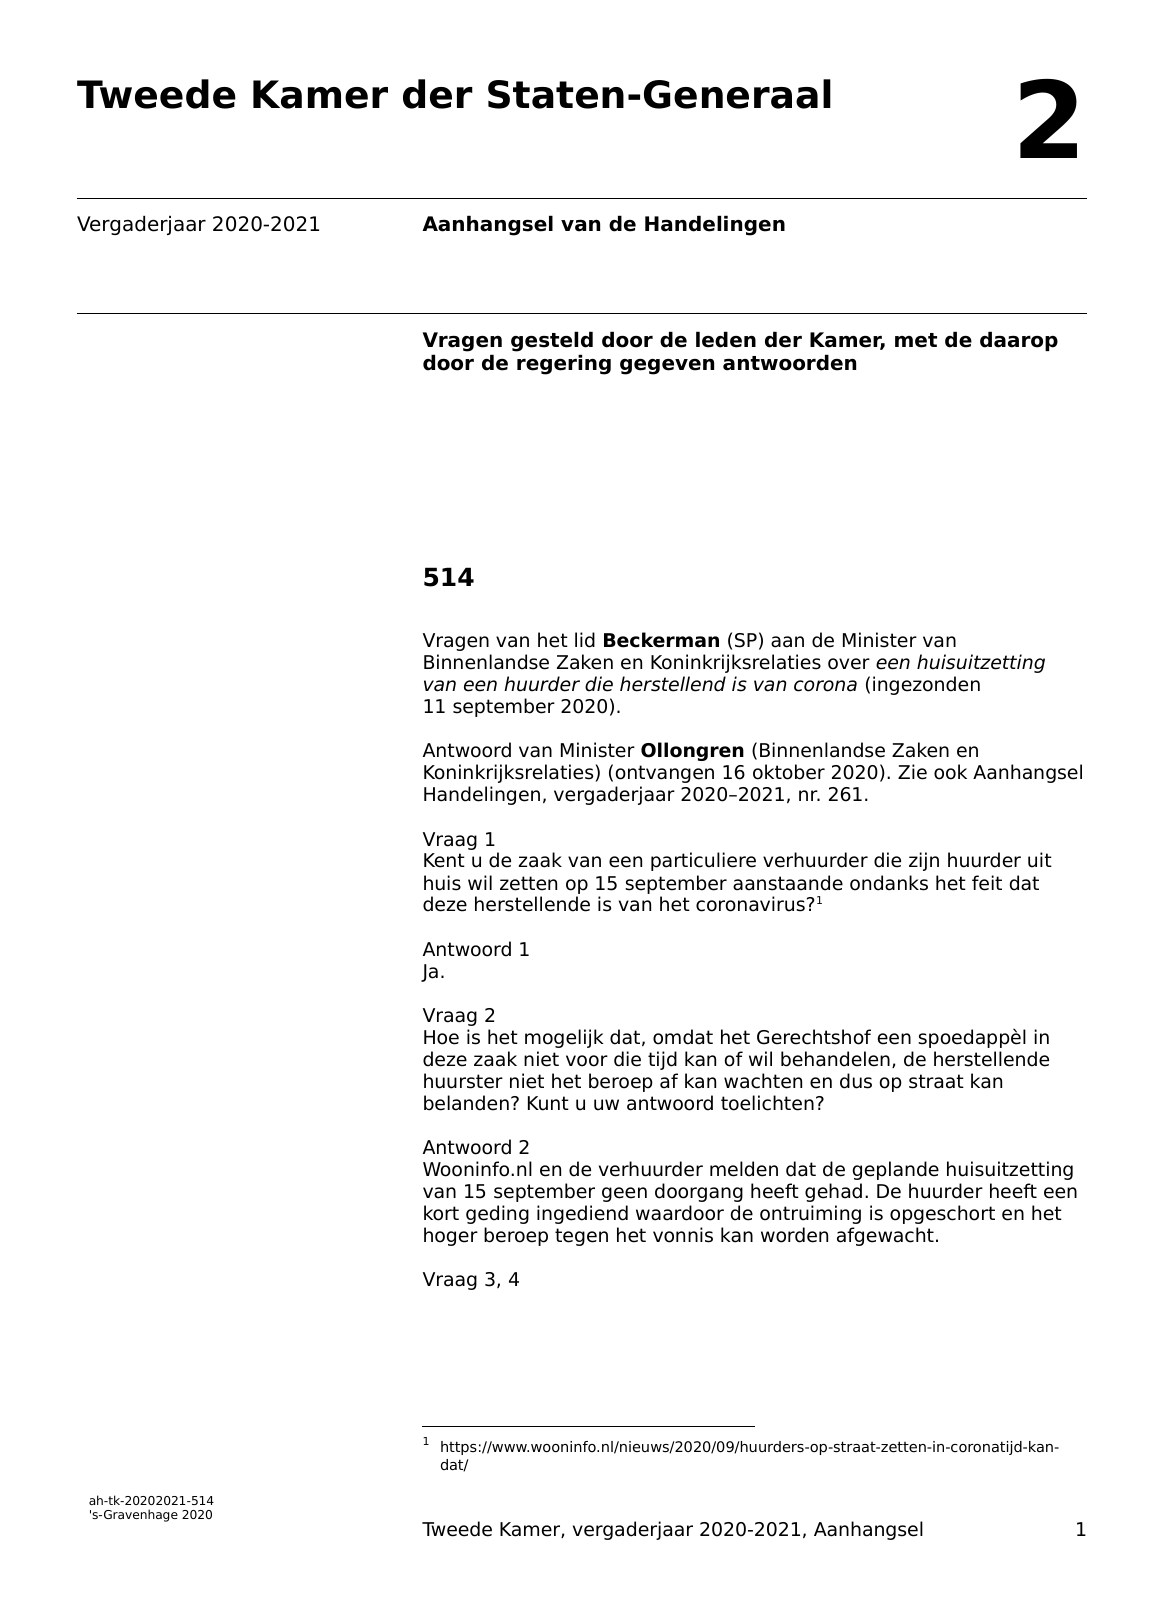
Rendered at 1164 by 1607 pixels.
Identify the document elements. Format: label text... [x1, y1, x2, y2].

text Antwoord 2 [422, 1137, 1087, 1159]
text 514 [422, 563, 1087, 592]
text Hoe is het mogelijk dat, omdat het Gerechtshof een spoedappèl in deze zaak niet voor die tijd kan of wil behandelen, de herstellende huurster niet het beroep af kan wachten en dus op straat kan belanden? Kunt u uw antwoord toelichten? [422, 1027, 1087, 1114]
text Antwoord 1 [422, 938, 1087, 961]
text Vraag 3, 4 [422, 1269, 1087, 1291]
table_cell Vergaderjaar 2020-2021 [77, 199, 422, 313]
table_cell [77, 314, 422, 375]
text Ja. [422, 961, 1087, 982]
text https://www.wooninfo.nl/nieuws/2020/09/huurders-op-straat-zetten-in-coronatijd-kan-dat/ [422, 1435, 1087, 1474]
text Wooninfo.nl en de verhuurder melden dat de geplande huisuitzetting van 15 september geen doorgang heeft gehad. De huurder heeft een kort geding ingediend waardoor de ontruiming is opgeschort en het hoger beroep tegen het vonnis kan worden afgewacht. [422, 1159, 1087, 1247]
text 's-Gravenhage 2020 [88, 1508, 323, 1522]
text Antwoord van Minister Ollongren (Binnenlandse Zaken en Koninkrijksrelaties) (ontvangen 16 oktober 2020). Zie ook Aanhangsel Handelingen, vergaderjaar 2020–2021, nr. 261. [422, 740, 1087, 806]
text Vraag 2 [422, 1005, 1087, 1027]
text Kent u de zaak van een particuliere verhuurder die zijn huurder uit huis wil zetten op 15 september aanstaande ondanks het feit dat deze herstellende is van het coronavirus? [422, 850, 1087, 916]
text Vragen van het lid Beckerman (SP) aan de Minister van Binnenlandse Zaken en Koninkrijksrelaties over een huisuitzetting van een huurder die herstellend is van corona (ingezonden 11 september 2020). [422, 630, 1087, 718]
table_header Tweede Kamer der Staten-Generaal [77, 59, 886, 198]
text ah-tk-20202021-514 [88, 1494, 323, 1508]
table_header 2 [886, 59, 1087, 198]
table_cell Vragen gesteld door de leden der Kamer, met de daarop door de regering gegeven antwoorden [422, 314, 1087, 375]
table_cell Aanhangsel van de Handelingen [422, 199, 1087, 313]
text Vraag 1 [422, 828, 1087, 850]
